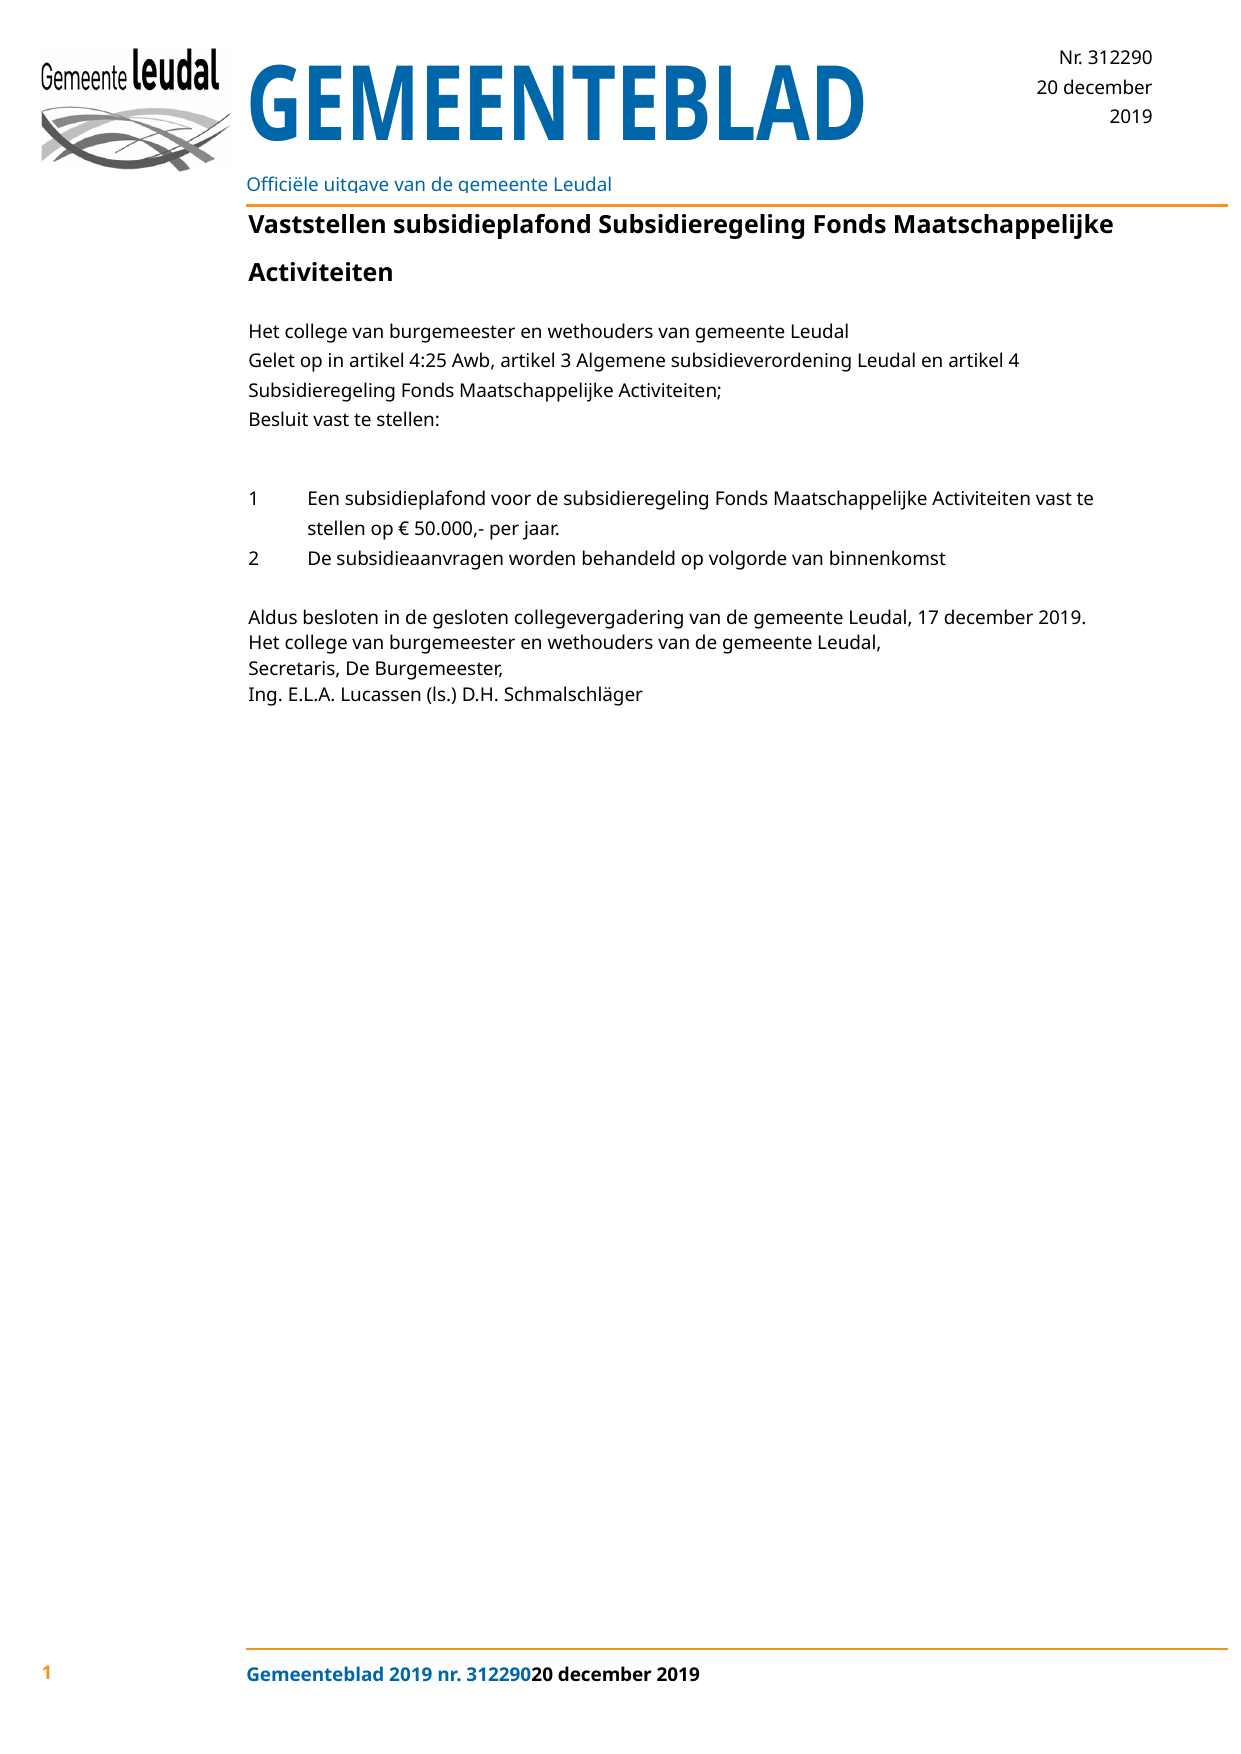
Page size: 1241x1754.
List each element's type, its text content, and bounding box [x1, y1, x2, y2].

text Secretaris, De Burgemeester, [248, 655, 1152, 681]
text Besluit vast te stellen: [248, 407, 1152, 432]
text Gelet op in artikel 4:25 Awb, artikel 3 Algemene subsidieverordening Leudal en artikel 4 Subsidieregeling Fonds Maatschappelijke Activiteiten; [248, 347, 1152, 403]
text Het college van burgemeester en wethouders van gemeente Leudal [248, 318, 1152, 344]
list De subsidieaanvragen worden behandeld op volgorde van binnenkomst [248, 545, 1152, 570]
text Ing. E.L.A. Lucassen (ls.) D.H. Schmalschläger [248, 681, 1152, 707]
list Een subsidieplafond voor de subsidieregeling Fonds Maatschappelijke Activiteiten vast te stellen op € 50.000,- per jaar. [248, 486, 1152, 541]
text Het college van burgemeester en wethouders van de gemeente Leudal, [248, 629, 1152, 655]
text Vaststellen subsidieplafond Subsidieregeling Fonds Maatschappelijke Activiteiten [248, 207, 1152, 288]
picture [41, 47, 231, 172]
text Aldus besloten in de gesloten collegevergadering van de gemeente Leudal, 17 december 2019. [248, 604, 1152, 629]
